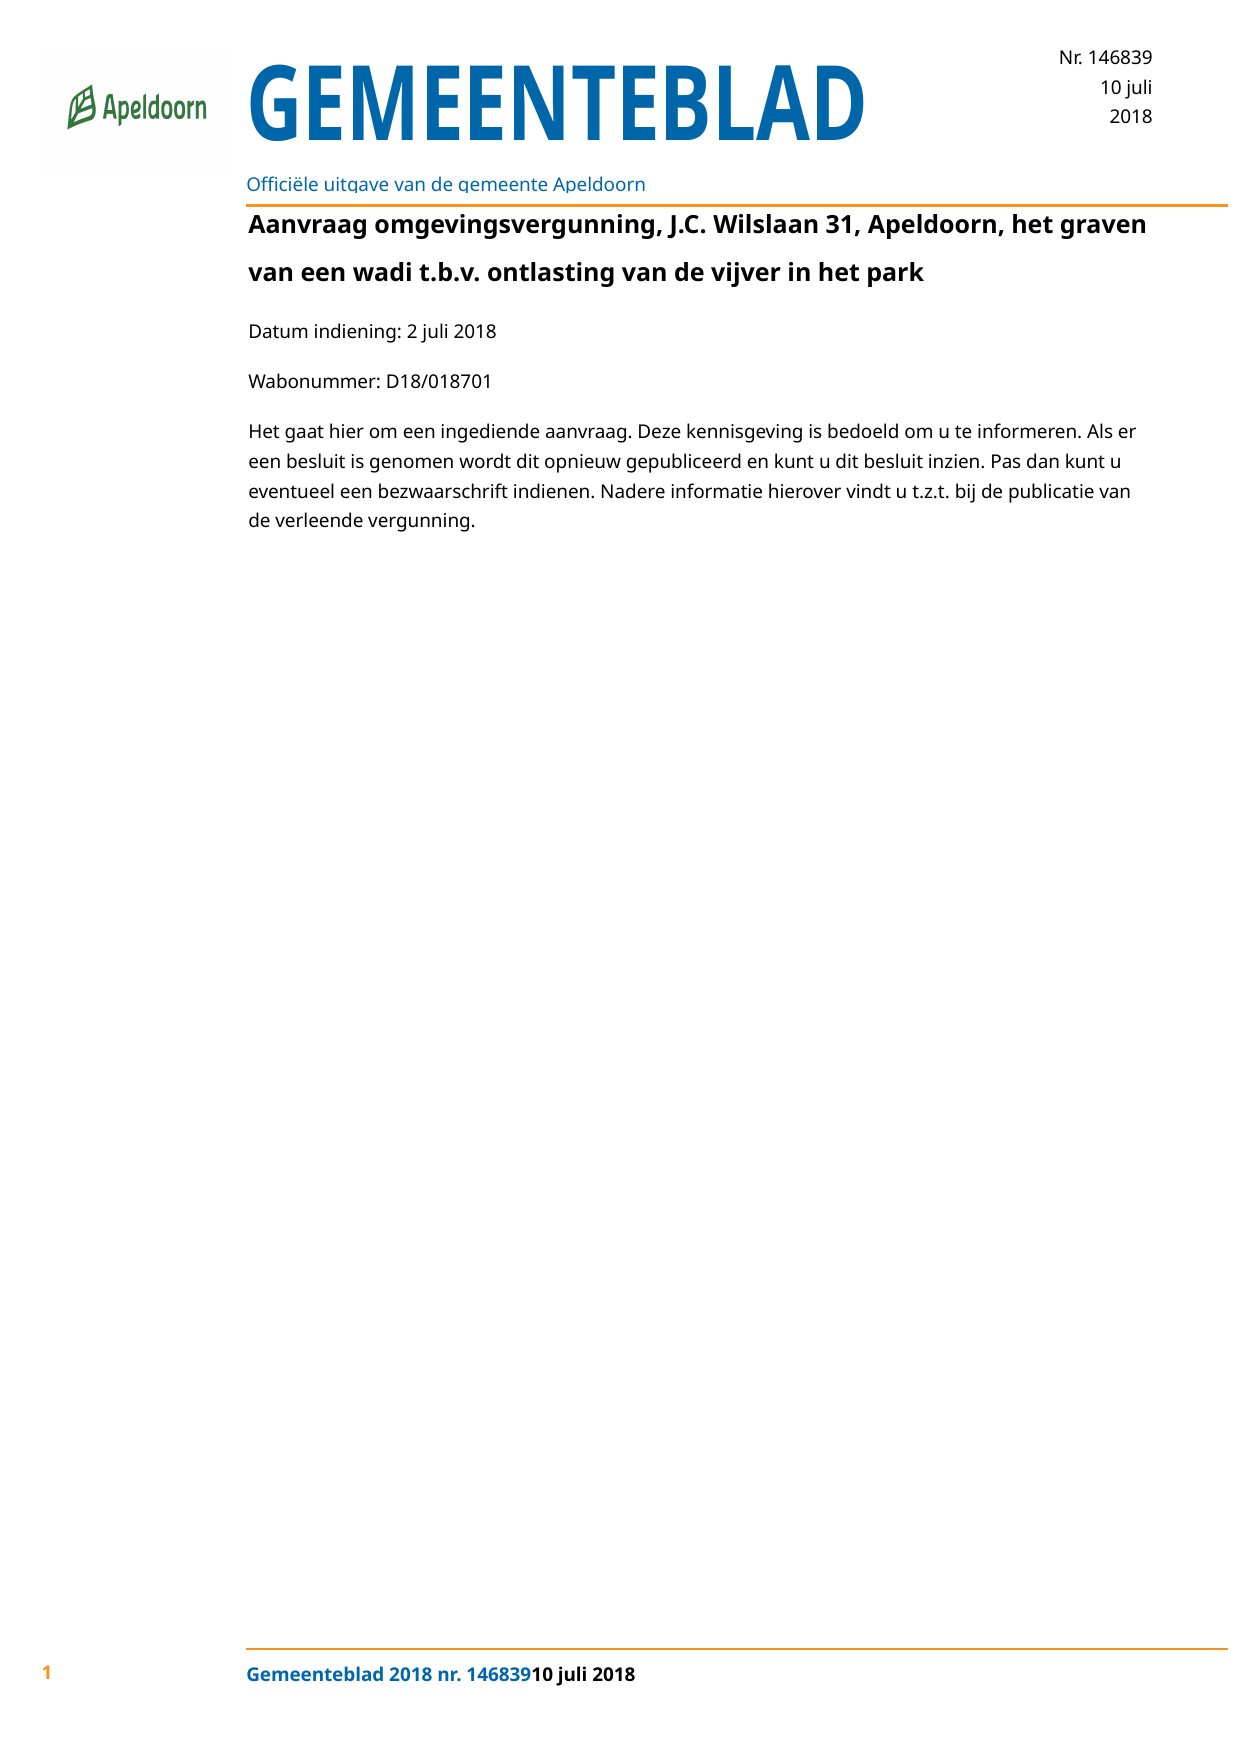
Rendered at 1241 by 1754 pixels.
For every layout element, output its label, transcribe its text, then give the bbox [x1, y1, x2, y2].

text Het gaat hier om een ingediende aanvraag. Deze kennisgeving is bedoeld om u te informeren. Als er een besluit is genomen wordt dit opnieuw gepubliceerd en kunt u dit besluit inzien. Pas dan kunt u eventueel een bezwaarschrift indienen. Nadere informatie hierover vindt u t.z.t. bij de publicatie van de verleende vergunning. [248, 419, 1152, 533]
text Wabonummer: D18/018701 [248, 368, 1152, 394]
text Datum indiening: 2 juli 2018 [248, 318, 1152, 344]
picture [41, 47, 231, 172]
text Aanvraag omgevingsvergunning, J.C. Wilslaan 31, Apeldoorn, het graven van een wadi t.b.v. ontlasting van de vijver in het park [248, 207, 1152, 288]
